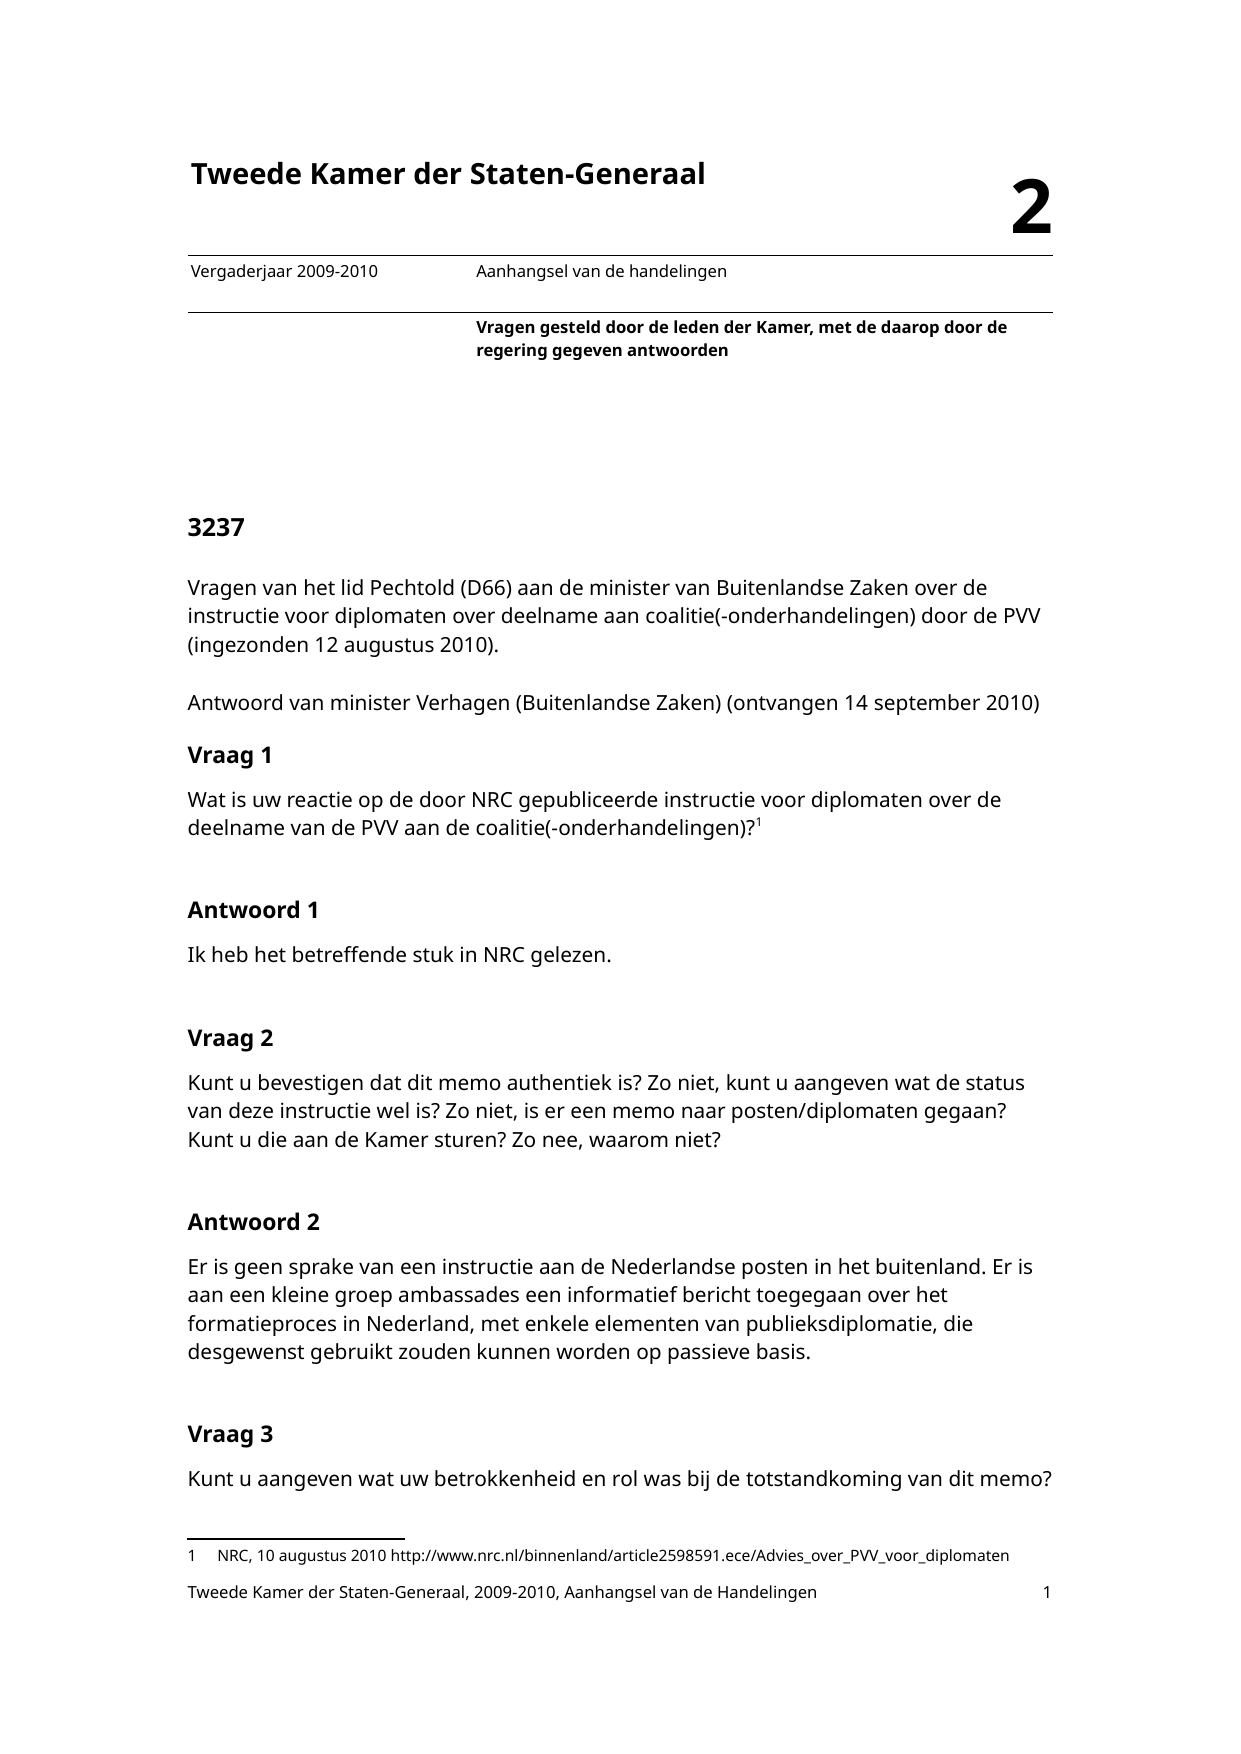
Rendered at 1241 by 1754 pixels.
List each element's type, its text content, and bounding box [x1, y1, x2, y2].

text 3237 [187, 509, 1053, 543]
subtitle Vraag 2 [187, 1022, 1053, 1053]
text Ik heb het betreffende stuk in NRC gelezen. [187, 941, 1053, 969]
subtitle Antwoord 1 [187, 894, 1053, 926]
table_cell Vergaderjaar 2009-2010 [188, 256, 473, 312]
text Kunt u aangeven wat uw betrokkenheid en rol was bij de totstandkoming van dit memo? [187, 1464, 1053, 1493]
text Antwoord van minister Verhagen (Buitenlandse Zaken) (ontvangen 14 september 2010) [187, 688, 1053, 716]
subtitle Vraag 1 [187, 739, 1053, 770]
text NRC, 10 augustus 2010 http://www.nrc.nl/binnenland/article2598591.ece/Advies_over_PVV_voor_diplomaten [187, 1509, 1053, 1566]
text Er is geen sprake van een instructie aan de Nederlandse posten in het buitenland. Er is aan een kleine groep ambassades een informatief bericht toegegaan over het formatieproces in Nederland, met enkele elementen van publieksdiplomatie, die desgewenst gebruikt zouden kunnen worden op passieve basis. [187, 1252, 1053, 1366]
text Kunt u bevestigen dat dit memo authentiek is? Zo niet, kunt u aangeven wat de status van deze instructie wel is? Zo niet, is er een memo naar posten/diplomaten gegaan? Kunt u die aan de Kamer sturen? Zo nee, waarom niet? [187, 1068, 1053, 1153]
table_cell Vragen gesteld door de leden der Kamer, met de daarop door de regering gegeven antwoorden [473, 313, 1053, 361]
text Vragen van het lid Pechtold (D66) aan de minister van Buitenlandse Zaken over de instructie voor diplomaten over deelname aan coalitie(-onderhandelingen) door de PVV (ingezonden 12 augustus 2010). [187, 573, 1053, 658]
table_cell Aanhangsel van de handelingen [473, 256, 1053, 312]
subtitle Antwoord 2 [187, 1206, 1053, 1237]
table_header Tweede Kamer der Staten-Generaal [188, 150, 879, 255]
table_cell [188, 313, 473, 361]
subtitle Vraag 3 [187, 1418, 1053, 1449]
text Wat is uw reactie op de door NRC gepubliceerde instructie voor diplomaten over de deelname van de PVV aan de coalitie(-onderhandelingen)? [187, 785, 1053, 842]
table_header 2 [880, 150, 1053, 255]
